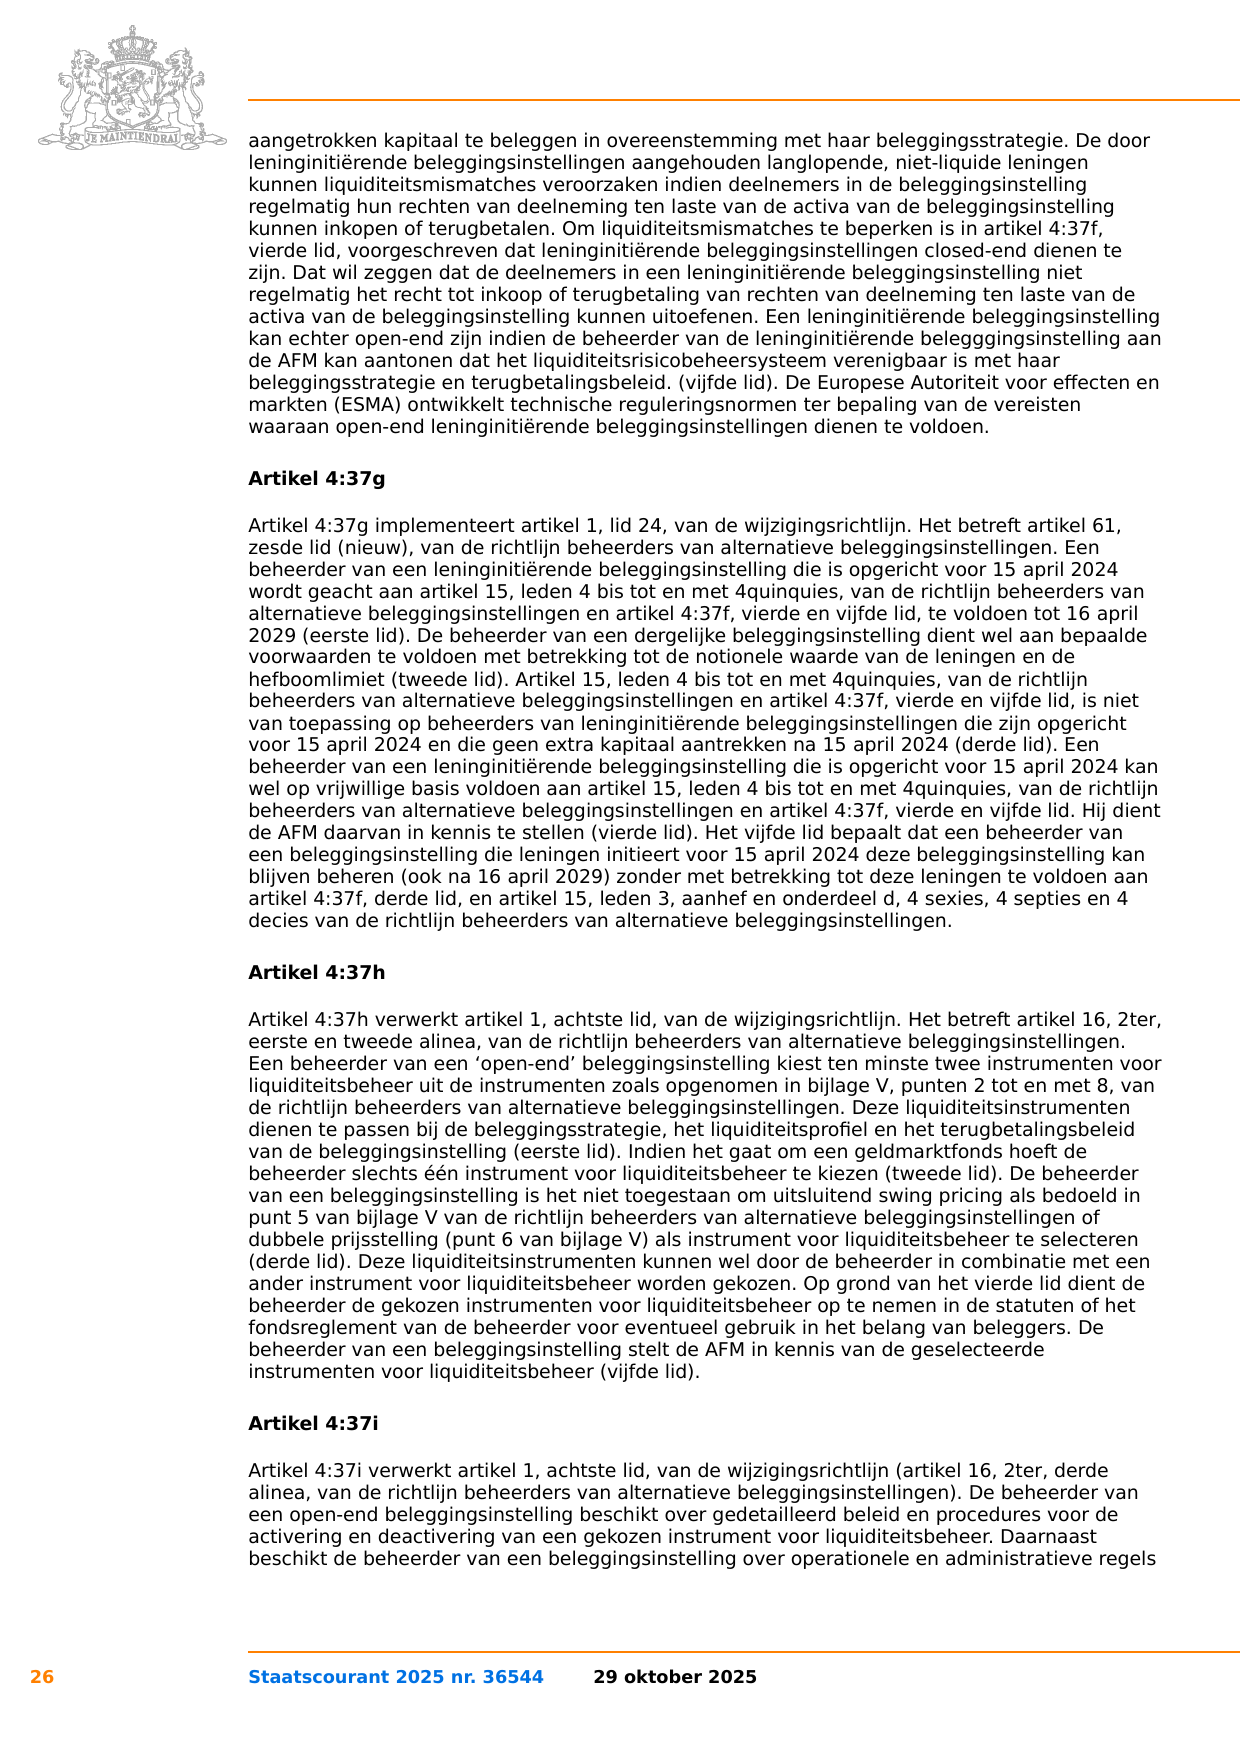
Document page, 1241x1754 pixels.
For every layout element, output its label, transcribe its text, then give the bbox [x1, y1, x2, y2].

text Artikel 4:37h verwerkt artikel 1, achtste lid, van de wijzigingsrichtlijn. Het betreft artikel 16, 2ter, eerste en tweede alinea, van de richtlijn beheerders van alternatieve beleggingsinstellingen. Een beheerder van een ‘open-end’ beleggingsinstelling kiest ten minste twee instrumenten voor liquiditeitsbeheer uit de instrumenten zoals opgenomen in bijlage V, punten 2 tot en met 8, van de richtlijn beheerders van alternatieve beleggingsinstellingen. Deze liquiditeitsinstrumenten dienen te passen bij de beleggingsstrategie, het liquiditeitsprofiel en het terugbetalingsbeleid van de beleggingsinstelling (eerste lid). Indien het gaat om een geldmarktfonds hoeft de beheerder slechts één instrument voor liquiditeitsbeheer te kiezen (tweede lid). De beheerder van een beleggingsinstelling is het niet toegestaan om uitsluitend swing pricing als bedoeld in punt 5 van bijlage V van de richtlijn beheerders van alternatieve beleggingsinstellingen of dubbele prijsstelling (punt 6 van bijlage V) als instrument voor liquiditeitsbeheer te selecteren (derde lid). Deze liquiditeitsinstrumenten kunnen wel door de beheerder in combinatie met een ander instrument voor liquiditeitsbeheer worden gekozen. Op grond van het vierde lid dient de beheerder de gekozen instrumenten voor liquiditeitsbeheer op te nemen in de statuten of het fondsreglement van de beheerder voor eventueel gebruik in het belang van beleggers. De beheerder van een beleggingsinstelling stelt de AFM in kennis van de geselecteerde instrumenten voor liquiditeitsbeheer (vijfde lid). [248, 1009, 1163, 1383]
text Artikel 4:37i verwerkt artikel 1, achtste lid, van de wijzigingsrichtlijn (artikel 16, 2ter, derde alinea, van de richtlijn beheerders van alternatieve beleggingsinstellingen). De beheerder van een open-end beleggingsinstelling beschikt over gedetailleerd beleid en procedures voor de activering en deactivering van een gekozen instrument voor liquiditeitsbeheer. Daarnaast beschikt de beheerder van een beleggingsinstelling over operationele en administratieve regels [248, 1460, 1163, 1570]
text Artikel 4:37g implementeert artikel 1, lid 24, van de wijzigingsrichtlijn. Het betreft artikel 61, zesde lid (nieuw), van de richtlijn beheerders van alternatieve beleggingsinstellingen. Een beheerder van een leninginitiërende beleggingsinstelling die is opgericht voor 15 april 2024 wordt geacht aan artikel 15, leden 4 bis tot en met 4quinquies, van de richtlijn beheerders van alternatieve beleggingsinstellingen en artikel 4:37f, vierde en vijfde lid, te voldoen tot 16 april 2029 (eerste lid). De beheerder van een dergelijke beleggingsinstelling dient wel aan bepaalde voorwaarden te voldoen met betrekking tot de notionele waarde van de leningen en de hefboomlimiet (tweede lid). Artikel 15, leden 4 bis tot en met 4quinquies, van de richtlijn beheerders van alternatieve beleggingsinstellingen en artikel 4:37f, vierde en vijfde lid, is niet van toepassing op beheerders van leninginitiërende beleggingsinstellingen die zijn opgericht voor 15 april 2024 en die geen extra kapitaal aantrekken na 15 april 2024 (derde lid). Een beheerder van een leninginitiërende beleggingsinstelling die is opgericht voor 15 april 2024 kan wel op vrijwillige basis voldoen aan artikel 15, leden 4 bis tot en met 4quinquies, van de richtlijn beheerders van alternatieve beleggingsinstellingen en artikel 4:37f, vierde en vijfde lid. Hij dient de AFM daarvan in kennis te stellen (vierde lid). Het vijfde lid bepaalt dat een beheerder van een beleggingsinstelling die leningen initieert voor 15 april 2024 deze beleggingsinstelling kan blijven beheren (ook na 16 april 2029) zonder met betrekking tot deze leningen te voldoen aan artikel 4:37f, derde lid, en artikel 15, leden 3, aanhef en onderdeel d, 4 sexies, 4 septies en 4 decies van de richtlijn beheerders van alternatieve beleggingsinstellingen. [248, 514, 1163, 932]
subtitle Artikel 4:37g [248, 468, 1163, 489]
picture [38, 25, 227, 150]
subtitle Artikel 4:37h [248, 962, 1163, 984]
text aangetrokken kapitaal te beleggen in overeenstemming met haar beleggingsstrategie. De door leninginitiërende beleggingsinstellingen aangehouden langlopende, niet-liquide leningen kunnen liquiditeitsmismatches veroorzaken indien deelnemers in de beleggingsinstelling regelmatig hun rechten van deelneming ten laste van de activa van de beleggingsinstelling kunnen inkopen of terugbetalen. Om liquiditeitsmismatches te beperken is in artikel 4:37f, vierde lid, voorgeschreven dat leninginitiërende beleggingsinstellingen closed-end dienen te zijn. Dat wil zeggen dat de deelnemers in een leninginitiërende beleggingsinstelling niet regelmatig het recht tot inkoop of terugbetaling van rechten van deelneming ten laste van de activa van de beleggingsinstelling kunnen uitoefenen. Een leninginitiërende beleggingsinstelling kan echter open-end zijn indien de beheerder van de leninginitiërende belegggingsinstelling aan de AFM kan aantonen dat het liquiditeitsrisicobeheersysteem verenigbaar is met haar beleggingsstrategie en terugbetalingsbeleid. (vijfde lid). De Europese Autoriteit voor effecten en markten (ESMA) ontwikkelt technische reguleringsnormen ter bepaling van de vereisten waaraan open-end leninginitiërende beleggingsinstellingen dienen te voldoen. [248, 130, 1163, 438]
subtitle Artikel 4:37i [248, 1413, 1163, 1435]
